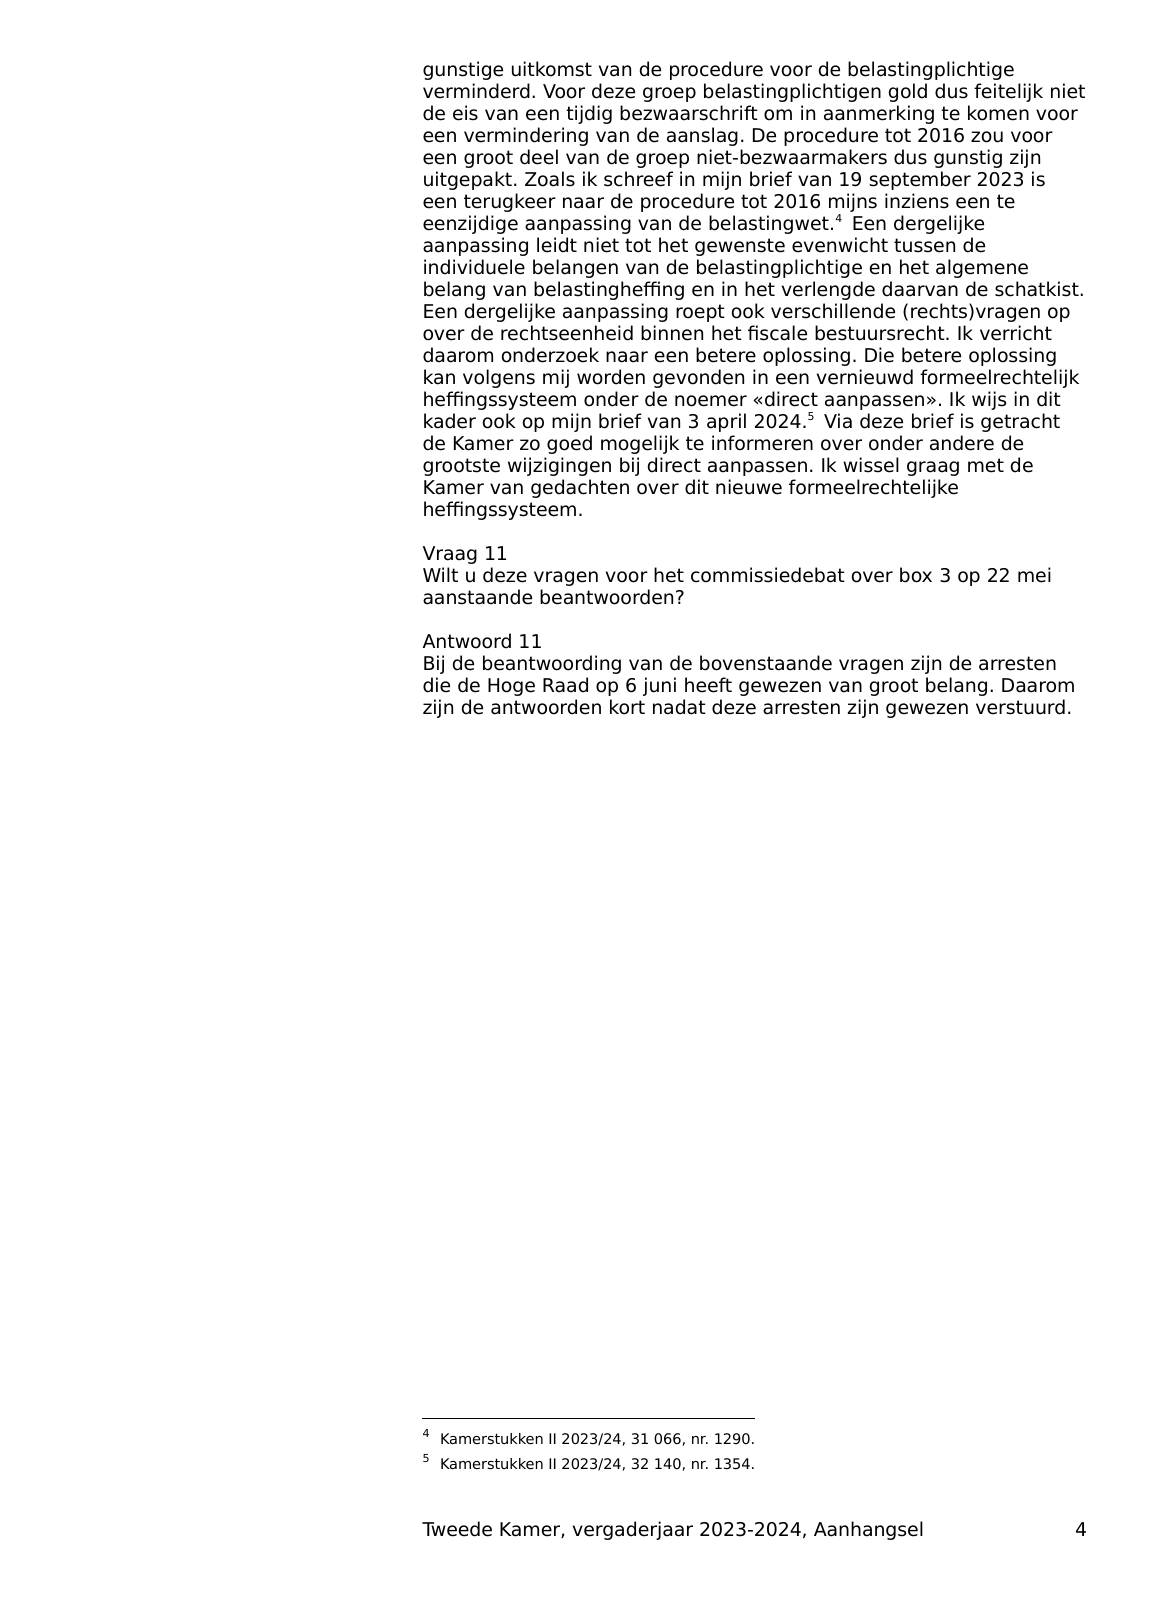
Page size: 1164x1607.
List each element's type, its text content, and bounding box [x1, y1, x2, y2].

text Wilt u deze vragen voor het commissiedebat over box 3 op 22 mei aanstaande beantwoorden? [422, 565, 1087, 609]
text Kamerstukken II 2023/24, 32 140, nr. 1354. [422, 1452, 1087, 1474]
text Kamerstukken II 2023/24, 31 066, nr. 1290. [422, 1427, 1087, 1449]
text gunstige uitkomst van de procedure voor de belastingplichtige verminderd. Voor deze groep belastingplichtigen gold dus feitelijk niet de eis van een tijdig bezwaarschrift om in aanmerking te komen voor een vermindering van de aanslag. De procedure tot 2016 zou voor een groot deel van de groep niet-bezwaarmakers dus gunstig zijn uitgepakt. Zoals ik schreef in mijn brief van 19 september 2023 is een terugkeer naar de procedure tot 2016 mijns inziens een te eenzijdige aanpassing van de belastingwet. Een dergelijke aanpassing leidt niet tot het gewenste evenwicht tussen de individuele belangen van de belastingplichtige en het algemene belang van belastingheffing en in het verlengde daarvan de schatkist. [422, 59, 1087, 301]
text Een dergelijke aanpassing roept ook verschillende (rechts)vragen op over de rechtseenheid binnen het fiscale bestuursrecht. Ik verricht daarom onderzoek naar een betere oplossing. Die betere oplossing kan volgens mij worden gevonden in een vernieuwd formeelrechtelijk heffingssysteem onder de noemer «direct aanpassen». Ik wijs in dit kader ook op mijn brief van 3 april 2024. Via deze brief is getracht de Kamer zo goed mogelijk te informeren over onder andere de grootste wijzigingen bij direct aanpassen. Ik wissel graag met de Kamer van gedachten over dit nieuwe formeelrechtelijke heffingssysteem. [422, 301, 1087, 521]
text Antwoord 11 [422, 631, 1087, 653]
text Vraag 11 [422, 543, 1087, 565]
text Bij de beantwoording van de bovenstaande vragen zijn de arresten die de Hoge Raad op 6 juni heeft gewezen van groot belang. Daarom zijn de antwoorden kort nadat deze arresten zijn gewezen verstuurd. [422, 653, 1087, 719]
